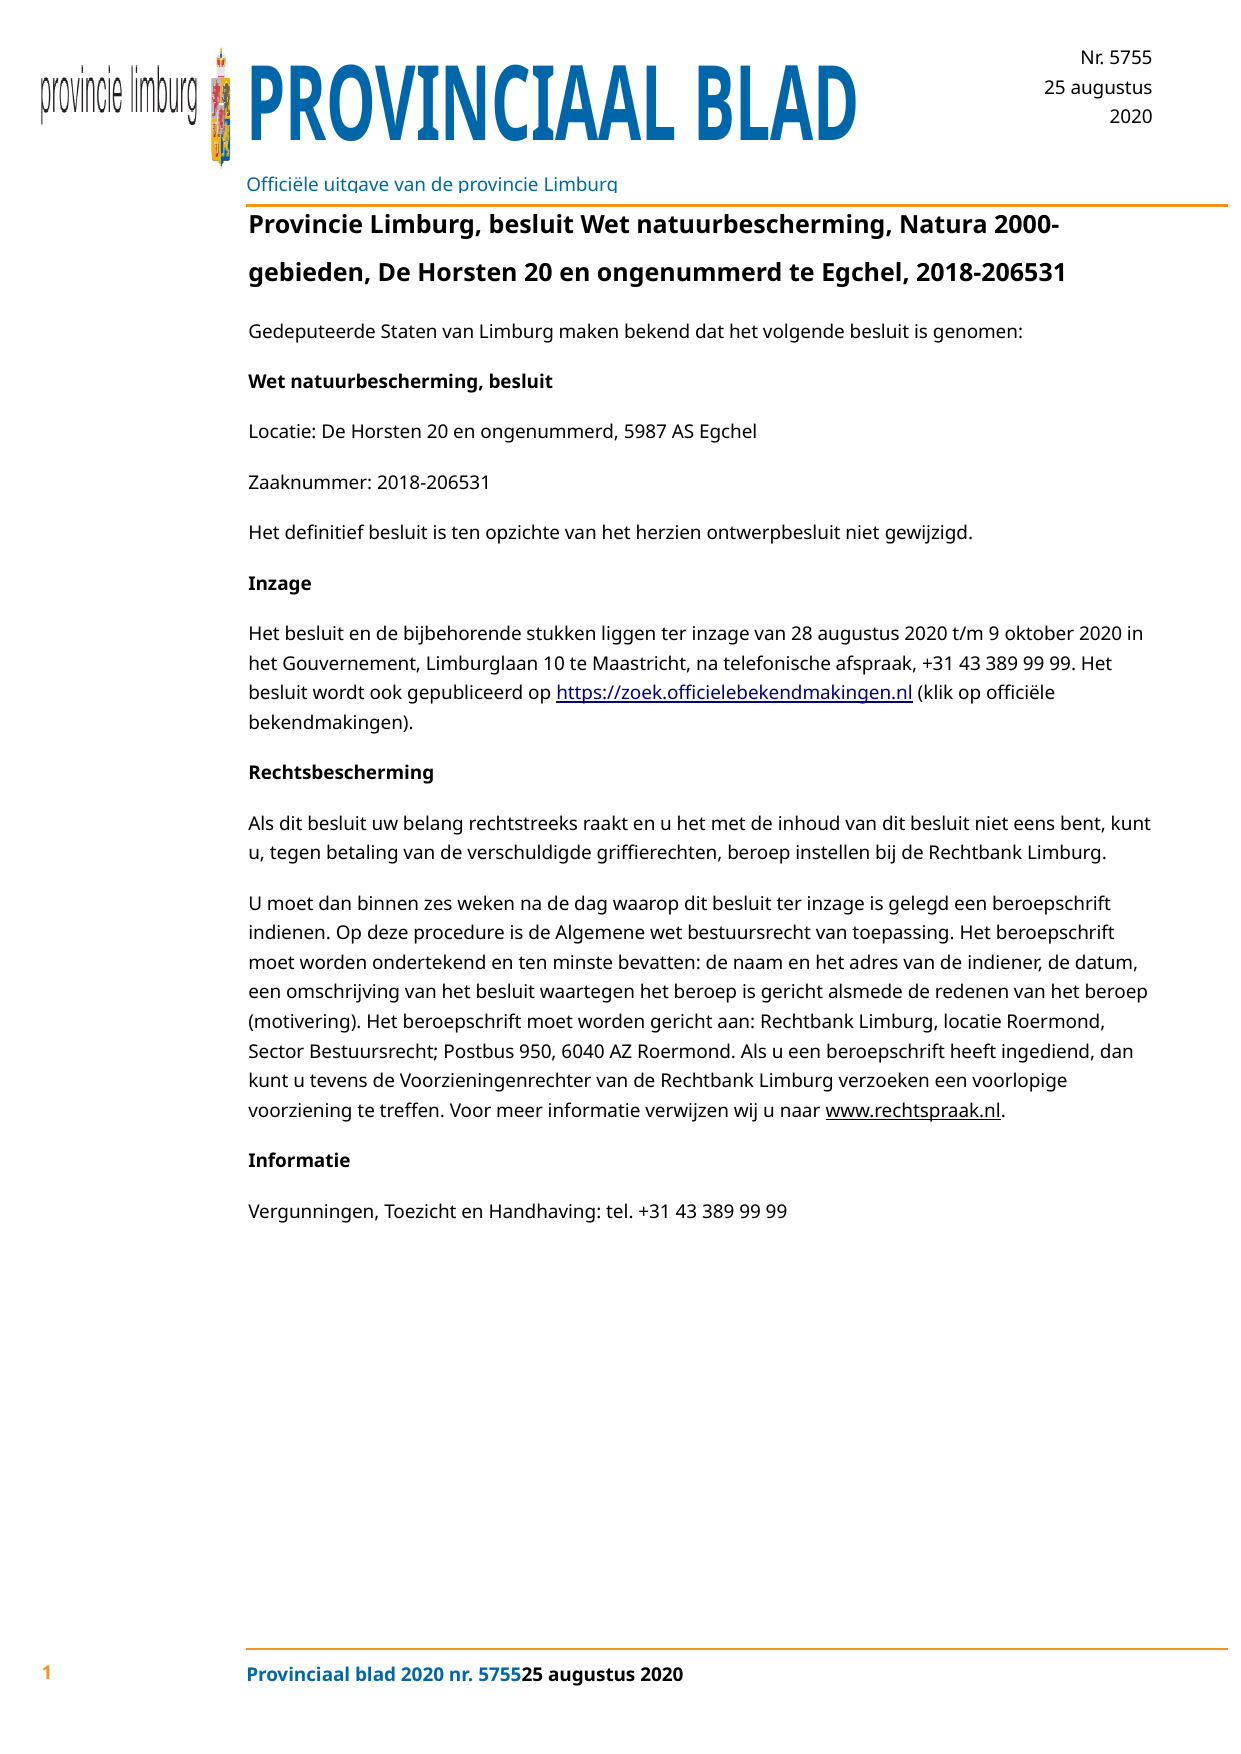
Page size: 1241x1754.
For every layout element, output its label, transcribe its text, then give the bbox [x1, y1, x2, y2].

text Inzage [248, 570, 1152, 596]
text Locatie: De Horsten 20 en ongenummerd, 5987 AS Egchel [248, 419, 1152, 444]
text Gedeputeerde Staten van Limburg maken bekend dat het volgende besluit is genomen: [248, 318, 1152, 344]
picture [41, 47, 231, 172]
text Het besluit en de bijbehorende stukken liggen ter inzage van 28 augustus 2020 t/m 9 oktober 2020 in het Gouvernement, Limburglaan 10 te Maastricht, na telefonische afspraak, +31 43 389 99 99. Het besluit wordt ook gepubliceerd op https://zoek.officielebekendmakingen.nl (klik op officiële bekendmakingen). [248, 620, 1152, 735]
text U moet dan binnen zes weken na de dag waarop dit besluit ter inzage is gelegd een beroepschrift indienen. Op deze procedure is de Algemene wet bestuursrecht van toepassing. Het beroepschrift moet worden ondertekend en ten minste bevatten: de naam en het adres van de indiener, de datum, een omschrijving van het besluit waartegen het beroep is gericht alsmede de redenen van het beroep (motivering). Het beroepschrift moet worden gericht aan: Rechtbank Limburg, locatie Roermond, Sector Bestuursrecht; Postbus 950, 6040 AZ Roermond. Als u een beroepschrift heeft ingediend, dan kunt u tevens de Voorzieningenrechter van de Rechtbank Limburg verzoeken een voorlopige voorziening te treffen. Voor meer informatie verwijzen wij u naar www.rechtspraak.nl. [248, 890, 1152, 1123]
text Rechtsbescherming [248, 759, 1152, 785]
text Informatie [248, 1147, 1152, 1173]
text Het definitief besluit is ten opzichte van het herzien ontwerpbesluit niet gewijzigd. [248, 519, 1152, 545]
text Zaaknummer: 2018-206531 [248, 469, 1152, 495]
text Vergunningen, Toezicht en Handhaving: tel. +31 43 389 99 99 [248, 1198, 1152, 1224]
text Als dit besluit uw belang rechtstreeks raakt en u het met de inhoud van dit besluit niet eens bent, kunt u, tegen betaling van de verschuldigde griffierechten, beroep instellen bij de Rechtbank Limburg. [248, 810, 1152, 865]
text Provincie Limburg, besluit Wet natuurbescherming, Natura 2000-gebieden, De Horsten 20 en ongenummerd te Egchel, 2018-206531 [248, 207, 1152, 288]
text Wet natuurbescherming, besluit [248, 368, 1152, 394]
